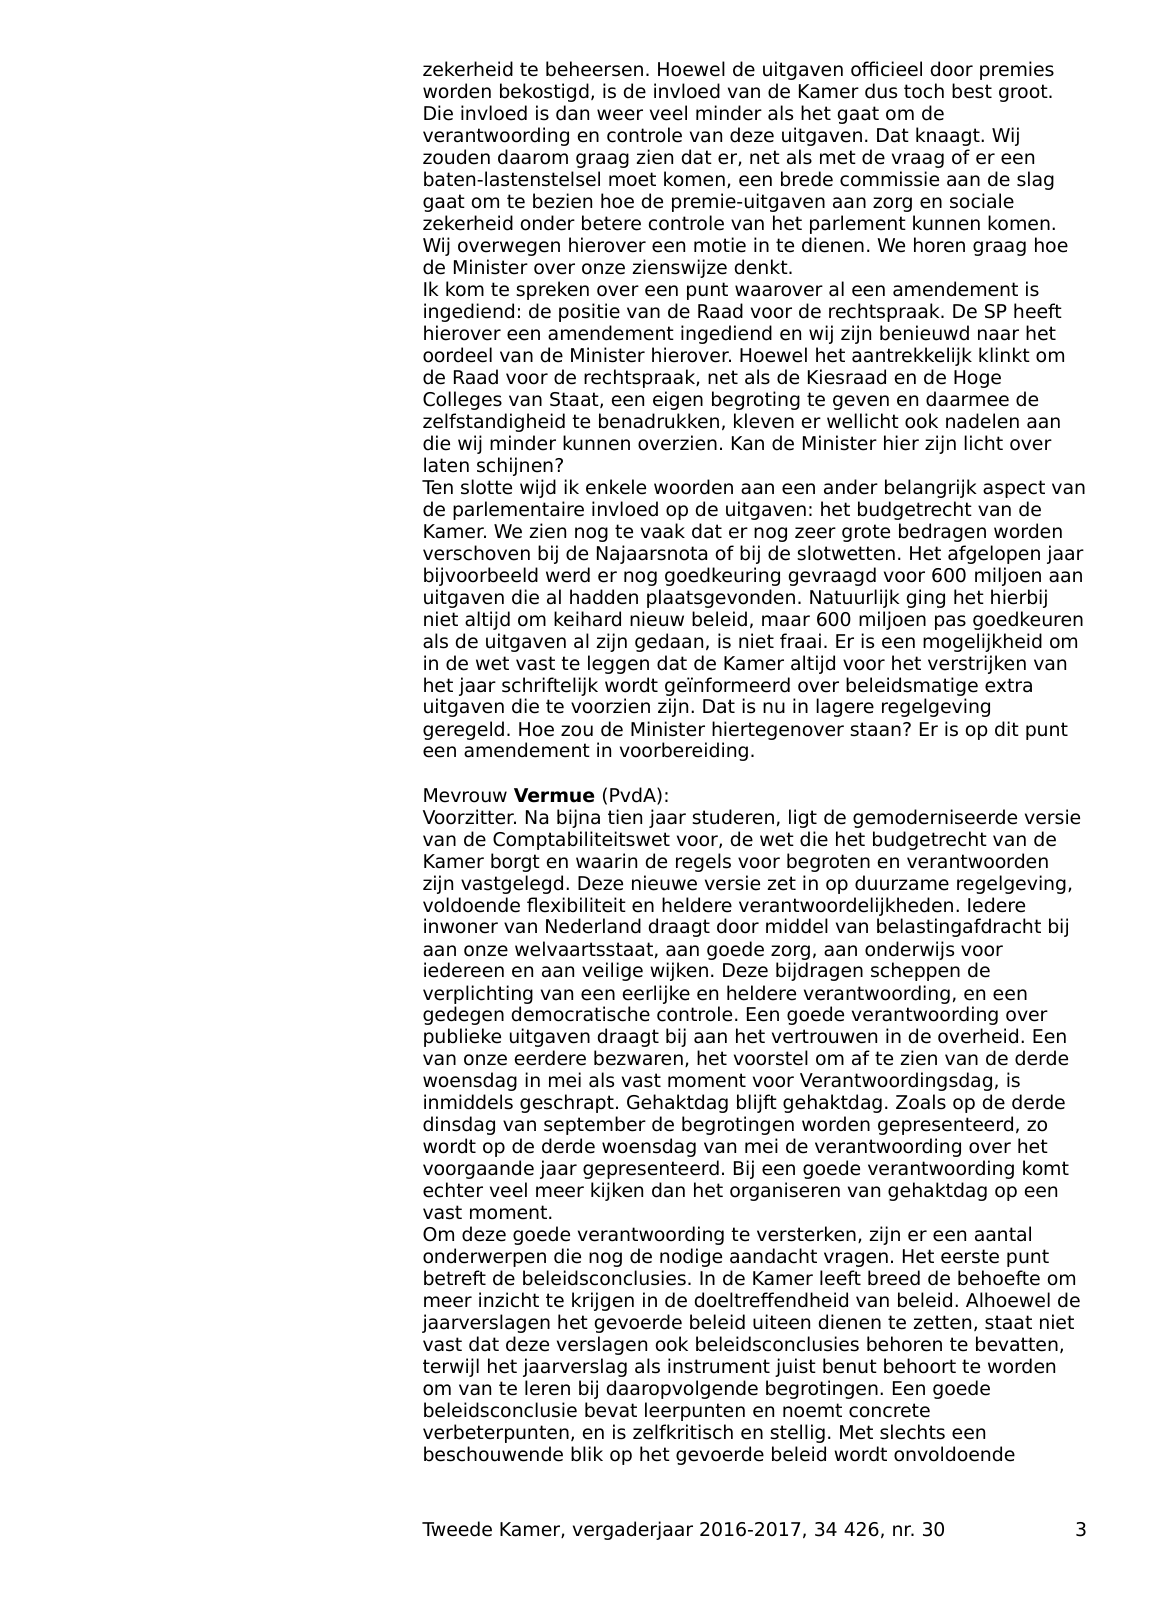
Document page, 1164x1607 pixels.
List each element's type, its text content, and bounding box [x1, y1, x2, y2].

text zekerheid te beheersen. Hoewel de uitgaven officieel door premies worden bekostigd, is de invloed van de Kamer dus toch best groot. Die invloed is dan weer veel minder als het gaat om de verantwoording en controle van deze uitgaven. Dat knaagt. Wij zouden daarom graag zien dat er, net als met de vraag of er een baten-lastenstelsel moet komen, een brede commissie aan de slag gaat om te bezien hoe de premie-uitgaven aan zorg en sociale zekerheid onder betere controle van het parlement kunnen komen. Wij overwegen hierover een motie in te dienen. We horen graag hoe de Minister over onze zienswijze denkt. [422, 59, 1087, 279]
text Mevrouw Vermue (PvdA): [422, 784, 1087, 807]
text Ten slotte wijd ik enkele woorden aan een ander belangrijk aspect van de parlementaire invloed op de uitgaven: het budgetrecht van de Kamer. We zien nog te vaak dat er nog zeer grote bedragen worden verschoven bij de Najaarsnota of bij de slotwetten. Het afgelopen jaar bijvoorbeeld werd er nog goedkeuring gevraagd voor 600 miljoen aan uitgaven die al hadden plaatsgevonden. Natuurlijk ging het hierbij niet altijd om keihard nieuw beleid, maar 600 miljoen pas goedkeuren als de uitgaven al zijn gedaan, is niet fraai. Er is een mogelijkheid om in de wet vast te leggen dat de Kamer altijd voor het verstrijken van het jaar schriftelijk wordt geïnformeerd over beleidsmatige extra uitgaven die te voorzien zijn. Dat is nu in lagere regelgeving geregeld. Hoe zou de Minister hiertegenover staan? Er is op dit punt een amendement in voorbereiding. [422, 477, 1087, 762]
text Voorzitter. Na bijna tien jaar studeren, ligt de gemoderniseerde versie van de Comptabiliteitswet voor, de wet die het budgetrecht van de Kamer borgt en waarin de regels voor begroten en verantwoorden zijn vastgelegd. Deze nieuwe versie zet in op duurzame regelgeving, voldoende flexibiliteit en heldere verantwoordelijkheden. Iedere inwoner van Nederland draagt door middel van belastingafdracht bij aan onze welvaartsstaat, aan goede zorg, aan onderwijs voor iedereen en aan veilige wijken. Deze bijdragen scheppen de verplichting van een eerlijke en heldere verantwoording, en een gedegen democratische controle. Een goede verantwoording over publieke uitgaven draagt bij aan het vertrouwen in de overheid. Een van onze eerdere bezwaren, het voorstel om af te zien van de derde woensdag in mei als vast moment voor Verantwoordingsdag, is inmiddels geschrapt. Gehaktdag blijft gehaktdag. Zoals op de derde dinsdag van september de begrotingen worden gepresenteerd, zo wordt op de derde woensdag van mei de verantwoording over het voorgaande jaar gepresenteerd. Bij een goede verantwoording komt echter veel meer kijken dan het organiseren van gehaktdag op een vast moment. [422, 807, 1087, 1224]
text Ik kom te spreken over een punt waarover al een amendement is ingediend: de positie van de Raad voor de rechtspraak. De SP heeft hierover een amendement ingediend en wij zijn benieuwd naar het oordeel van de Minister hierover. Hoewel het aantrekkelijk klinkt om de Raad voor de rechtspraak, net als de Kiesraad en de Hoge Colleges van Staat, een eigen begroting te geven en daarmee de zelfstandigheid te benadrukken, kleven er wellicht ook nadelen aan die wij minder kunnen overzien. Kan de Minister hier zijn licht over laten schijnen? [422, 279, 1087, 477]
text Om deze goede verantwoording te versterken, zijn er een aantal onderwerpen die nog de nodige aandacht vragen. Het eerste punt betreft de beleidsconclusies. In de Kamer leeft breed de behoefte om meer inzicht te krijgen in de doeltreffendheid van beleid. Alhoewel de jaarverslagen het gevoerde beleid uiteen dienen te zetten, staat niet vast dat deze verslagen ook beleidsconclusies behoren te bevatten, terwijl het jaarverslag als instrument juist benut behoort te worden om van te leren bij daaropvolgende begrotingen. Een goede beleidsconclusie bevat leerpunten en noemt concrete verbeterpunten, en is zelfkritisch en stellig. Met slechts een beschouwende blik op het gevoerde beleid wordt onvoldoende [422, 1224, 1087, 1466]
